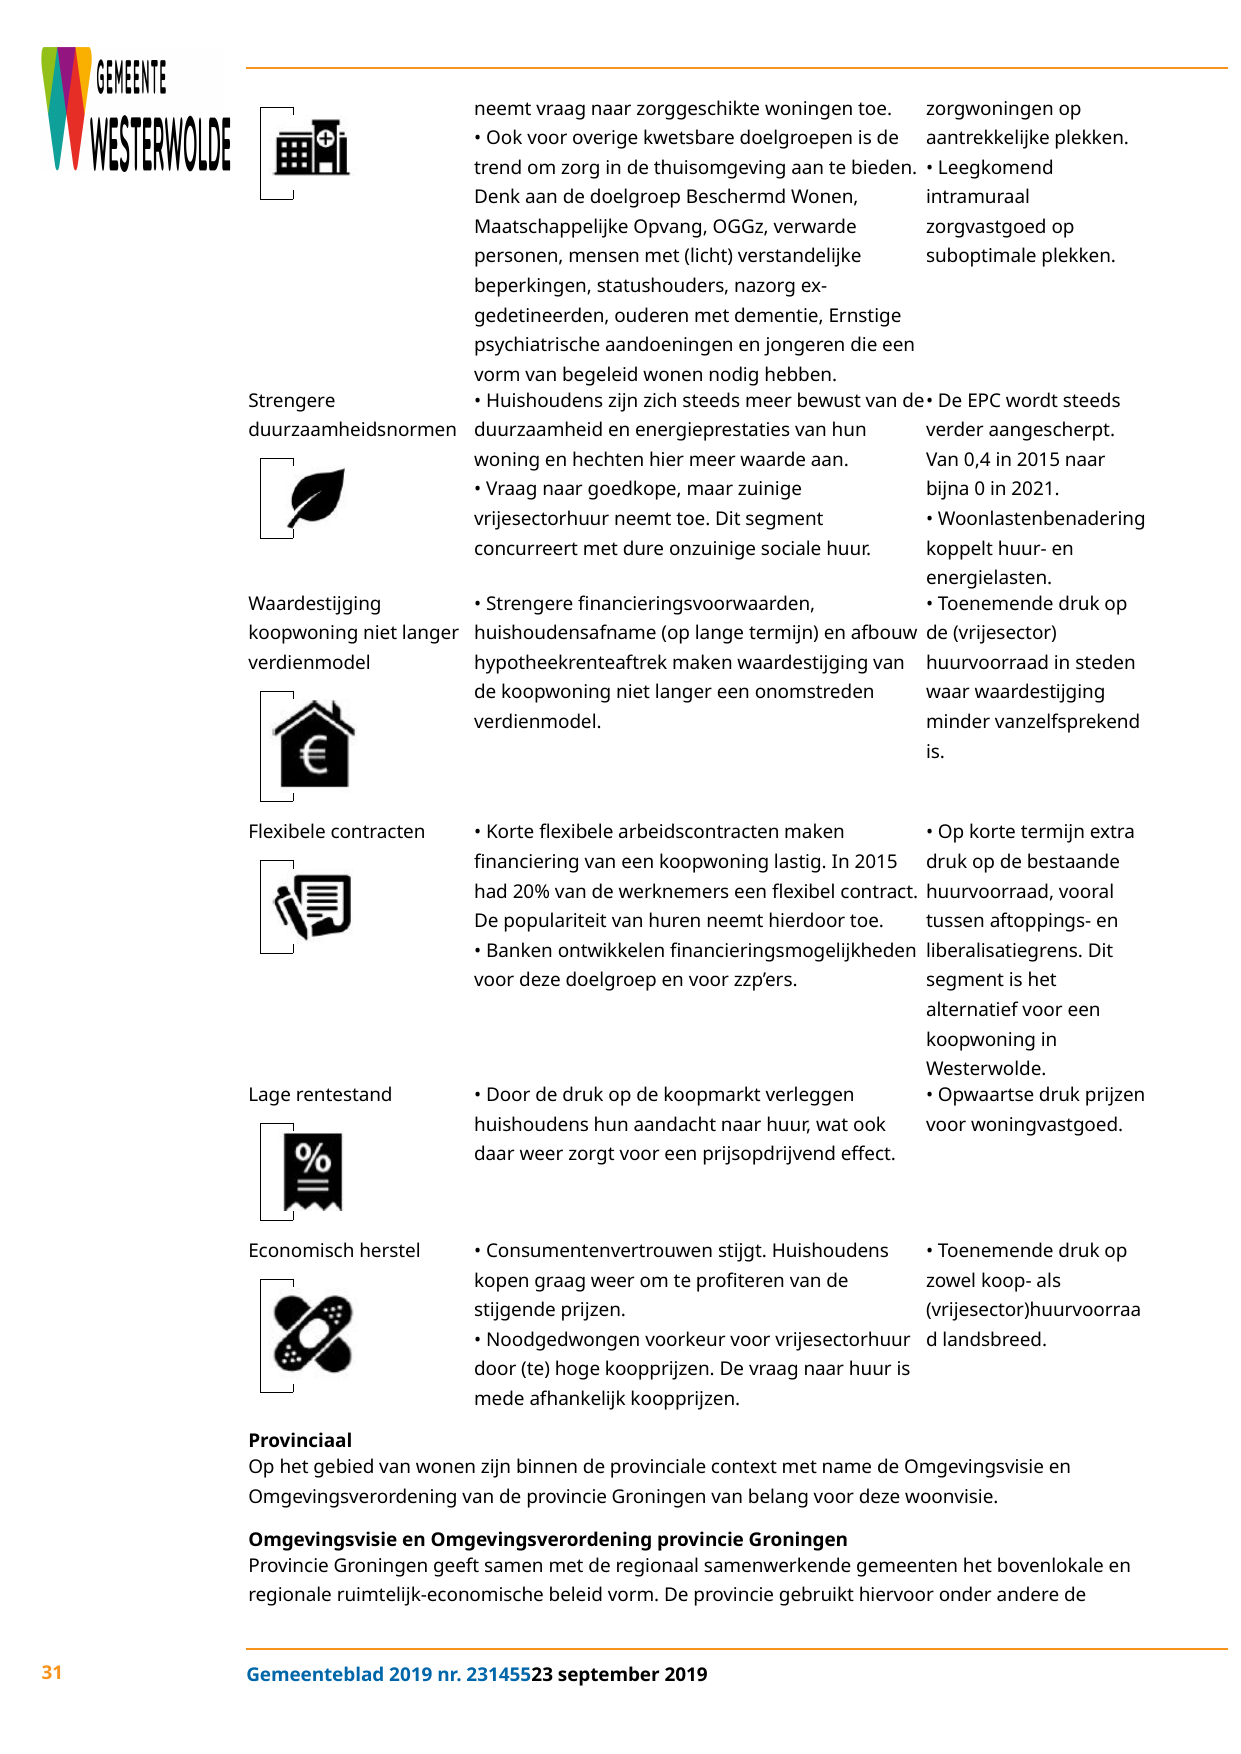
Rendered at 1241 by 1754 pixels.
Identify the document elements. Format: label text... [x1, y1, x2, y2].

table_cell • Huishoudens zijn zich steeds meer bewust van de duurzaamheid en energieprestaties van hun woning en hechten hier meer waarde aan. • Vraag naar goedkope, maar zuinige vrijesectorhuur neemt toe. Dit segment concurreert met dure onzuinige sociale huur. [474, 387, 926, 590]
table_cell • Door de druk op de koopmarkt verleggen huishoudens hun aandacht naar huur, wat ook daar weer zorgt voor een prijsopdrijvend effect. [474, 1081, 926, 1237]
table_cell zorgwoningen op aantrekkelijke plekken. • Leegkomend intramuraal zorgvastgoed op suboptimale plekken. [926, 95, 1152, 387]
table_cell Lage rentestand [248, 1081, 474, 1237]
text Omgevingsvisie en Omgevingsverordening provincie Groningen [248, 1526, 1152, 1552]
text Provincie Groningen geeft samen met de regionaal samenwerkende gemeenten het bovenlokale en regionale ruimtelijk-economische beleid vorm. De provincie gebruikt hiervoor onder andere de [248, 1552, 1152, 1607]
picture [41, 47, 231, 172]
picture [268, 869, 358, 944]
table_cell • Toenemende druk op de (vrijesector) huurvoorraad in steden waar waardestijging minder vanzelfsprekend is. [926, 590, 1152, 819]
table_cell • De EPC wordt steeds verder aangescherpt. Van 0,4 in 2015 naar bijna 0 in 2021. • Woonlastenbenadering koppelt huur- en energielasten. [926, 387, 1152, 590]
text Op het gebied van wonen zijn binnen de provinciale context met name de Omgevingsvisie en Omgevingsverordening van de provincie Groningen van belang voor deze woonvisie. [248, 1453, 1152, 1509]
picture [268, 699, 358, 793]
text Provinciaal [248, 1428, 1152, 1453]
table_cell • Toenemende druk op zowel koop- als (vrijesector)huurvoorraad landsbreed. [926, 1237, 1152, 1411]
table_cell • Opwaartse druk prijzen voor woningvastgoed. [926, 1081, 1152, 1237]
table_cell • Strengere financieringsvoorwaarden, huishoudensafname (op lange termijn) en afbouw hypotheekrenteaftrek maken waardestijging van de koopwoning niet langer een onomstreden verdienmodel. [474, 590, 926, 819]
table_cell Waardestijging koopwoning niet langer verdienmodel [248, 590, 474, 699]
table_cell [248, 700, 474, 819]
table_cell Economisch herstel [248, 1237, 474, 1411]
table_cell [248, 95, 474, 387]
picture [268, 466, 358, 529]
table_cell • Korte flexibele arbeidscontracten maken financiering van een koopwoning lastig. In 2015 had 20% van de werknemers een flexibel contract. De populariteit van huren neemt hierdoor toe. • Banken ontwikkelen financieringsmogelijkheden voor deze doelgroep en voor zzp’ers. [474, 819, 926, 1081]
table_cell neemt vraag naar zorggeschikte woningen toe. • Ook voor overige kwetsbare doelgroepen is de trend om zorg in de thuisomgeving aan te bieden. Denk aan de doelgroep Beschermd Wonen, Maatschappelijke Opvang, OGGz, verwarde personen, mensen met (licht) verstandelijke beperkingen, statushouders, nazorg ex-gedetineerden, ouderen met dementie, Ernstige psychiatrische aandoeningen en jongeren die een vorm van begeleid wonen nodig hebben. [474, 95, 926, 387]
table_cell • Op korte termijn extra druk op de bestaande huurvoorraad, vooral tussen aftoppings- en liberalisatiegrens. Dit segment is het alternatief voor een koopwoning in Westerwolde. [926, 819, 1152, 1081]
table_cell [248, 944, 474, 1081]
picture [268, 1287, 358, 1384]
table_cell Flexibele contracten [248, 819, 474, 943]
table_cell Strengere duurzaamheidsnormen [248, 387, 474, 590]
picture [268, 115, 358, 190]
picture [268, 1131, 358, 1211]
table_cell • Consumentenvertrouwen stijgt. Huishoudens kopen graag weer om te profiteren van de stijgende prijzen. • Noodgedwongen voorkeur voor vrijesectorhuur door (te) hoge koopprijzen. De vraag naar huur is mede afhankelijk koopprijzen. [474, 1237, 926, 1411]
